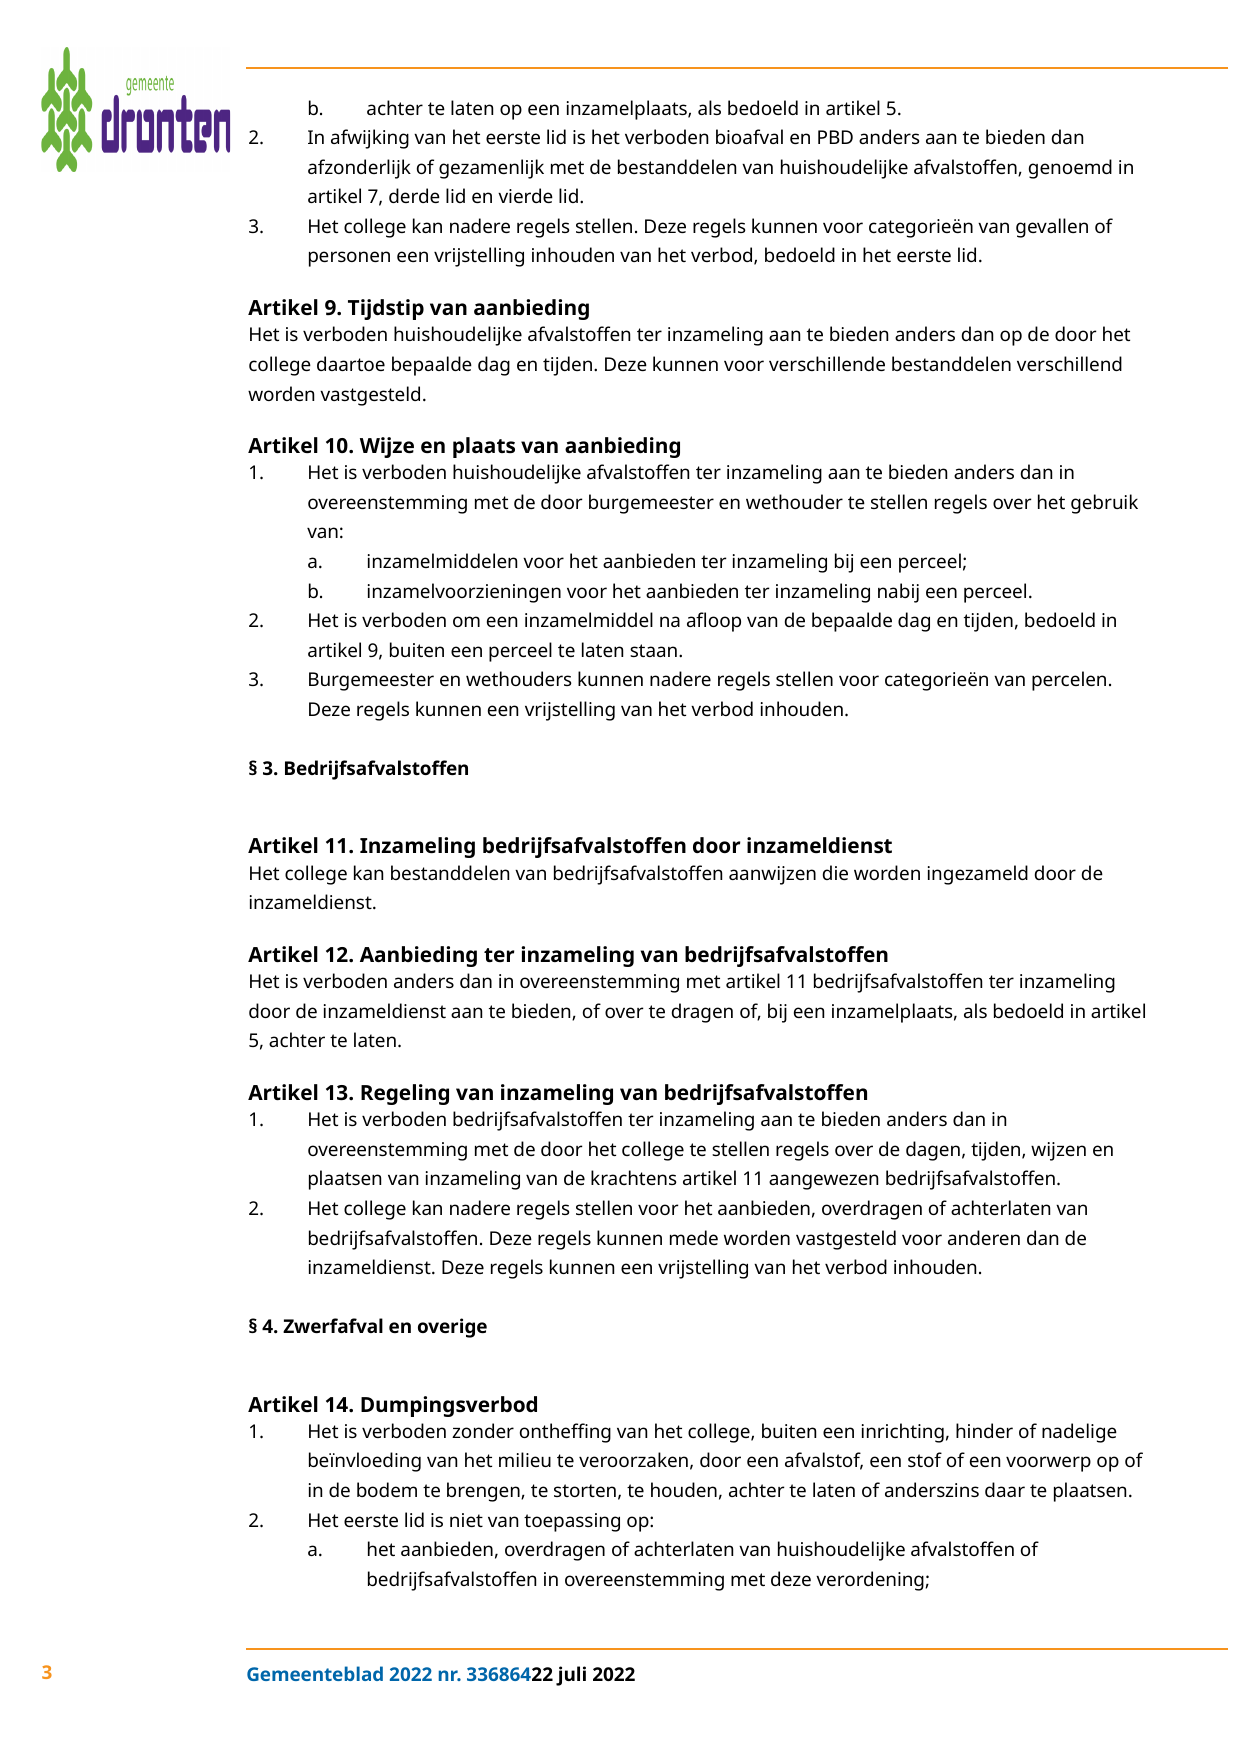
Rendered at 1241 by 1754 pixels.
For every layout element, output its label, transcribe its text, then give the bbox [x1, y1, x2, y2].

text Het college kan bestanddelen van bedrijfsafvalstoffen aanwijzen die worden ingezameld door de inzameldienst. [248, 860, 1152, 915]
list Het is verboden zonder ontheffing van het college, buiten een inrichting, hinder of nadelige beïnvloeding van het milieu te veroorzaken, door een afvalstof, een stof of een voorwerp op of in de bodem te brengen, te storten, te houden, achter te laten of anderszins daar te plaatsen. [248, 1418, 1152, 1503]
text Artikel 10. Wijze en plaats van aanbieding [248, 431, 1152, 459]
list Het college kan nadere regels stellen. Deze regels kunnen voor categorieën van gevallen of personen een vrijstelling inhouden van het verbod, bedoeld in het eerste lid. [248, 213, 1152, 268]
list Het is verboden om een inzamelmiddel na afloop van de bepaalde dag en tijden, bedoeld in artikel 9, buiten een perceel te laten staan. [248, 607, 1152, 663]
list In afwijking van het eerste lid is het verboden bioafval en PBD anders aan te bieden dan afzonderlijk of gezamenlijk met de bestanddelen van huishoudelijke afvalstoffen, genoemd in artikel 7, derde lid en vierde lid. [248, 124, 1152, 209]
picture [41, 47, 231, 172]
text Artikel 14. Dumpingsverbod [248, 1390, 1152, 1418]
text Artikel 9. Tijdstip van aanbieding [248, 293, 1152, 322]
list Het eerste lid is niet van toepassing op: [248, 1507, 1152, 1533]
text Het is verboden anders dan in overeenstemming met artikel 11 bedrijfsafvalstoffen ter inzameling door de inzameldienst aan te bieden, of over te dragen of, bij een inzamelplaats, als bedoeld in artikel 5, achter te laten. [248, 968, 1152, 1053]
list achter te laten op een inzamelplaats, als bedoeld in artikel 5. [307, 95, 1152, 121]
text Artikel 11. Inzameling bedrijfsafvalstoffen door inzameldienst [248, 832, 1152, 860]
list Het is verboden huishoudelijke afvalstoffen ter inzameling aan te bieden anders dan in overeenstemming met de door burgemeester en wethouder te stellen regels over het gebruik van: [248, 459, 1152, 544]
text Artikel 12. Aanbieding ter inzameling van bedrijfsafvalstoffen [248, 940, 1152, 968]
text Het is verboden huishoudelijke afvalstoffen ter inzameling aan te bieden anders dan op de door het college daartoe bepaalde dag en tijden. Deze kunnen voor verschillende bestanddelen verschillend worden vastgesteld. [248, 322, 1152, 406]
text Artikel 13. Regeling van inzameling van bedrijfsafvalstoffen [248, 1078, 1152, 1106]
list het aanbieden, overdragen of achterlaten van huishoudelijke afvalstoffen of bedrijfsafvalstoffen in overeenstemming met deze verordening; [307, 1536, 1152, 1592]
text § 3. Bedrijfsafvalstoffen [248, 755, 1152, 781]
list inzamelmiddelen voor het aanbieden ter inzameling bij een perceel; [307, 548, 1152, 574]
text § 4. Zwerfafval en overige [248, 1313, 1152, 1339]
list Het college kan nadere regels stellen voor het aanbieden, overdragen of achterlaten van bedrijfsafvalstoffen. Deze regels kunnen mede worden vastgesteld voor anderen dan de inzameldienst. Deze regels kunnen een vrijstelling van het verbod inhouden. [248, 1195, 1152, 1280]
list Burgemeester en wethouders kunnen nadere regels stellen voor categorieën van percelen. Deze regels kunnen een vrijstelling van het verbod inhouden. [248, 667, 1152, 722]
list inzamelvoorzieningen voor het aanbieden ter inzameling nabij een perceel. [307, 578, 1152, 604]
list Het is verboden bedrijfsafvalstoffen ter inzameling aan te bieden anders dan in overeenstemming met de door het college te stellen regels over de dagen, tijden, wijzen en plaatsen van inzameling van de krachtens artikel 11 aangewezen bedrijfsafvalstoffen. [248, 1106, 1152, 1191]
